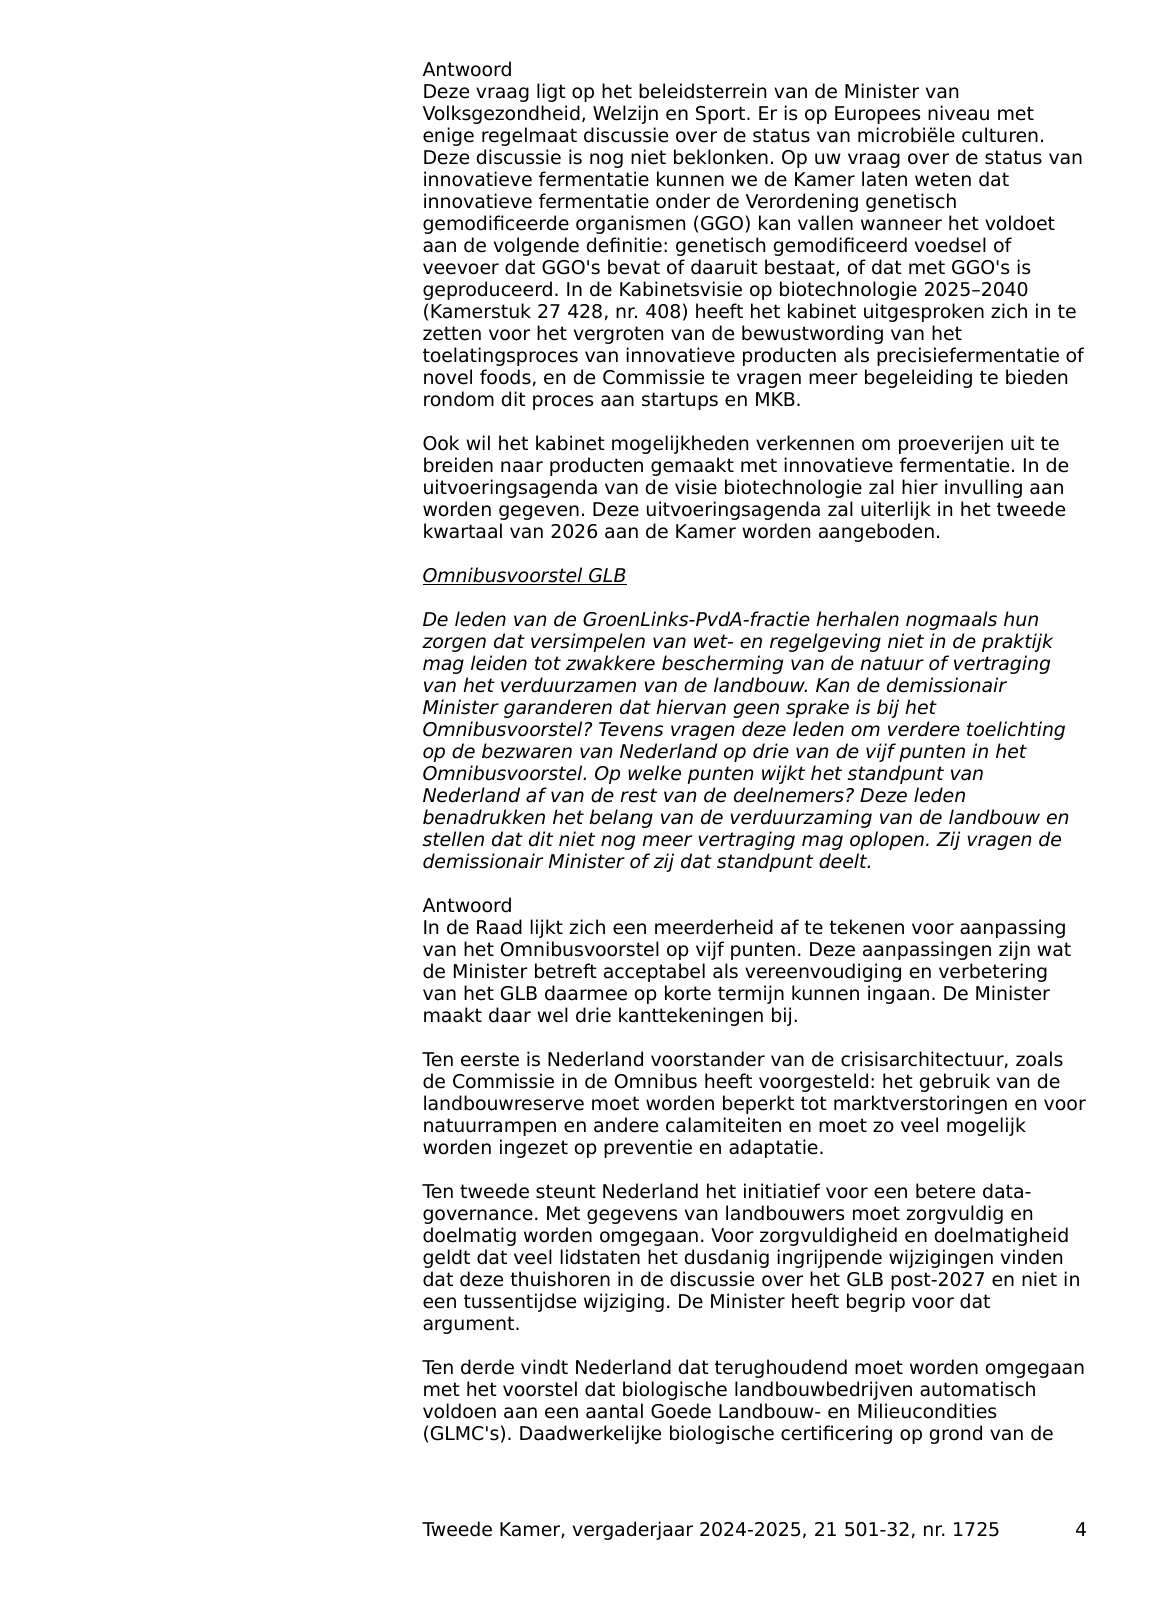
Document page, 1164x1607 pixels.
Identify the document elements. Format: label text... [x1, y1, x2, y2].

text Ook wil het kabinet mogelijkheden verkennen om proeverijen uit te breiden naar producten gemaakt met innovatieve fermentatie. In de uitvoeringsagenda van de visie biotechnologie zal hier invulling aan worden gegeven. Deze uitvoeringsagenda zal uiterlijk in het tweede kwartaal van 2026 aan de Kamer worden aangeboden. [422, 433, 1087, 543]
text De leden van de GroenLinks-PvdA-fractie herhalen nogmaals hun zorgen dat versimpelen van wet- en regelgeving niet in de praktijk mag leiden tot zwakkere bescherming van de natuur of vertraging van het verduurzamen van de landbouw. Kan de demissionair Minister garanderen dat hiervan geen sprake is bij het Omnibusvoorstel? Tevens vragen deze leden om verdere toelichting op de bezwaren van Nederland op drie van de vijf punten in het Omnibusvoorstel. Op welke punten wijkt het standpunt van Nederland af van de rest van de deelnemers? Deze leden benadrukken het belang van de verduurzaming van de landbouw en stellen dat dit niet nog meer vertraging mag oplopen. Zij vragen de demissionair Minister of zij dat standpunt deelt. [422, 609, 1087, 873]
text Ten derde vindt Nederland dat terughoudend moet worden omgegaan met het voorstel dat biologische landbouwbedrijven automatisch voldoen aan een aantal Goede Landbouw- en Milieucondities (GLMC's). Daadwerkelijke biologische certificering op grond van de [422, 1357, 1087, 1445]
text In de Raad lijkt zich een meerderheid af te tekenen voor aanpassing van het Omnibusvoorstel op vijf punten. Deze aanpassingen zijn wat de Minister betreft acceptabel als vereenvoudiging en verbetering van het GLB daarmee op korte termijn kunnen ingaan. De Minister maakt daar wel drie kanttekeningen bij. [422, 917, 1087, 1027]
text Ten eerste is Nederland voorstander van de crisisarchitectuur, zoals de Commissie in de Omnibus heeft voorgesteld: het gebruik van de landbouwreserve moet worden beperkt tot marktverstoringen en voor natuurrampen en andere calamiteiten en moet zo veel mogelijk worden ingezet op preventie en adaptatie. [422, 1049, 1087, 1159]
text Ten tweede steunt Nederland het initiatief voor een betere data-governance. Met gegevens van landbouwers moet zorgvuldig en doelmatig worden omgegaan. Voor zorgvuldigheid en doelmatigheid geldt dat veel lidstaten het dusdanig ingrijpende wijzigingen vinden dat deze thuishoren in de discussie over het GLB post-2027 en niet in een tussentijdse wijziging. De Minister heeft begrip voor dat argument. [422, 1181, 1087, 1335]
text Antwoord [422, 59, 1087, 81]
text Antwoord [422, 895, 1087, 917]
text Deze vraag ligt op het beleidsterrein van de Minister van Volksgezondheid, Welzijn en Sport. Er is op Europees niveau met enige regelmaat discussie over de status van microbiële culturen. Deze discussie is nog niet beklonken. Op uw vraag over de status van innovatieve fermentatie kunnen we de Kamer laten weten dat innovatieve fermentatie onder de Verordening genetisch gemodificeerde organismen (GGO) kan vallen wanneer het voldoet aan de volgende definitie: genetisch gemodificeerd voedsel of veevoer dat GGO's bevat of daaruit bestaat, of dat met GGO's is geproduceerd. In de Kabinetsvisie op biotechnologie 2025–2040 (Kamerstuk 27 428, nr. 408) heeft het kabinet uitgesproken zich in te zetten voor het vergroten van de bewustwording van het toelatingsproces van innovatieve producten als precisiefermentatie of novel foods, en de Commissie te vragen meer begeleiding te bieden rondom dit proces aan startups en MKB. [422, 81, 1087, 411]
subtitle Omnibusvoorstel GLB [422, 565, 1087, 587]
